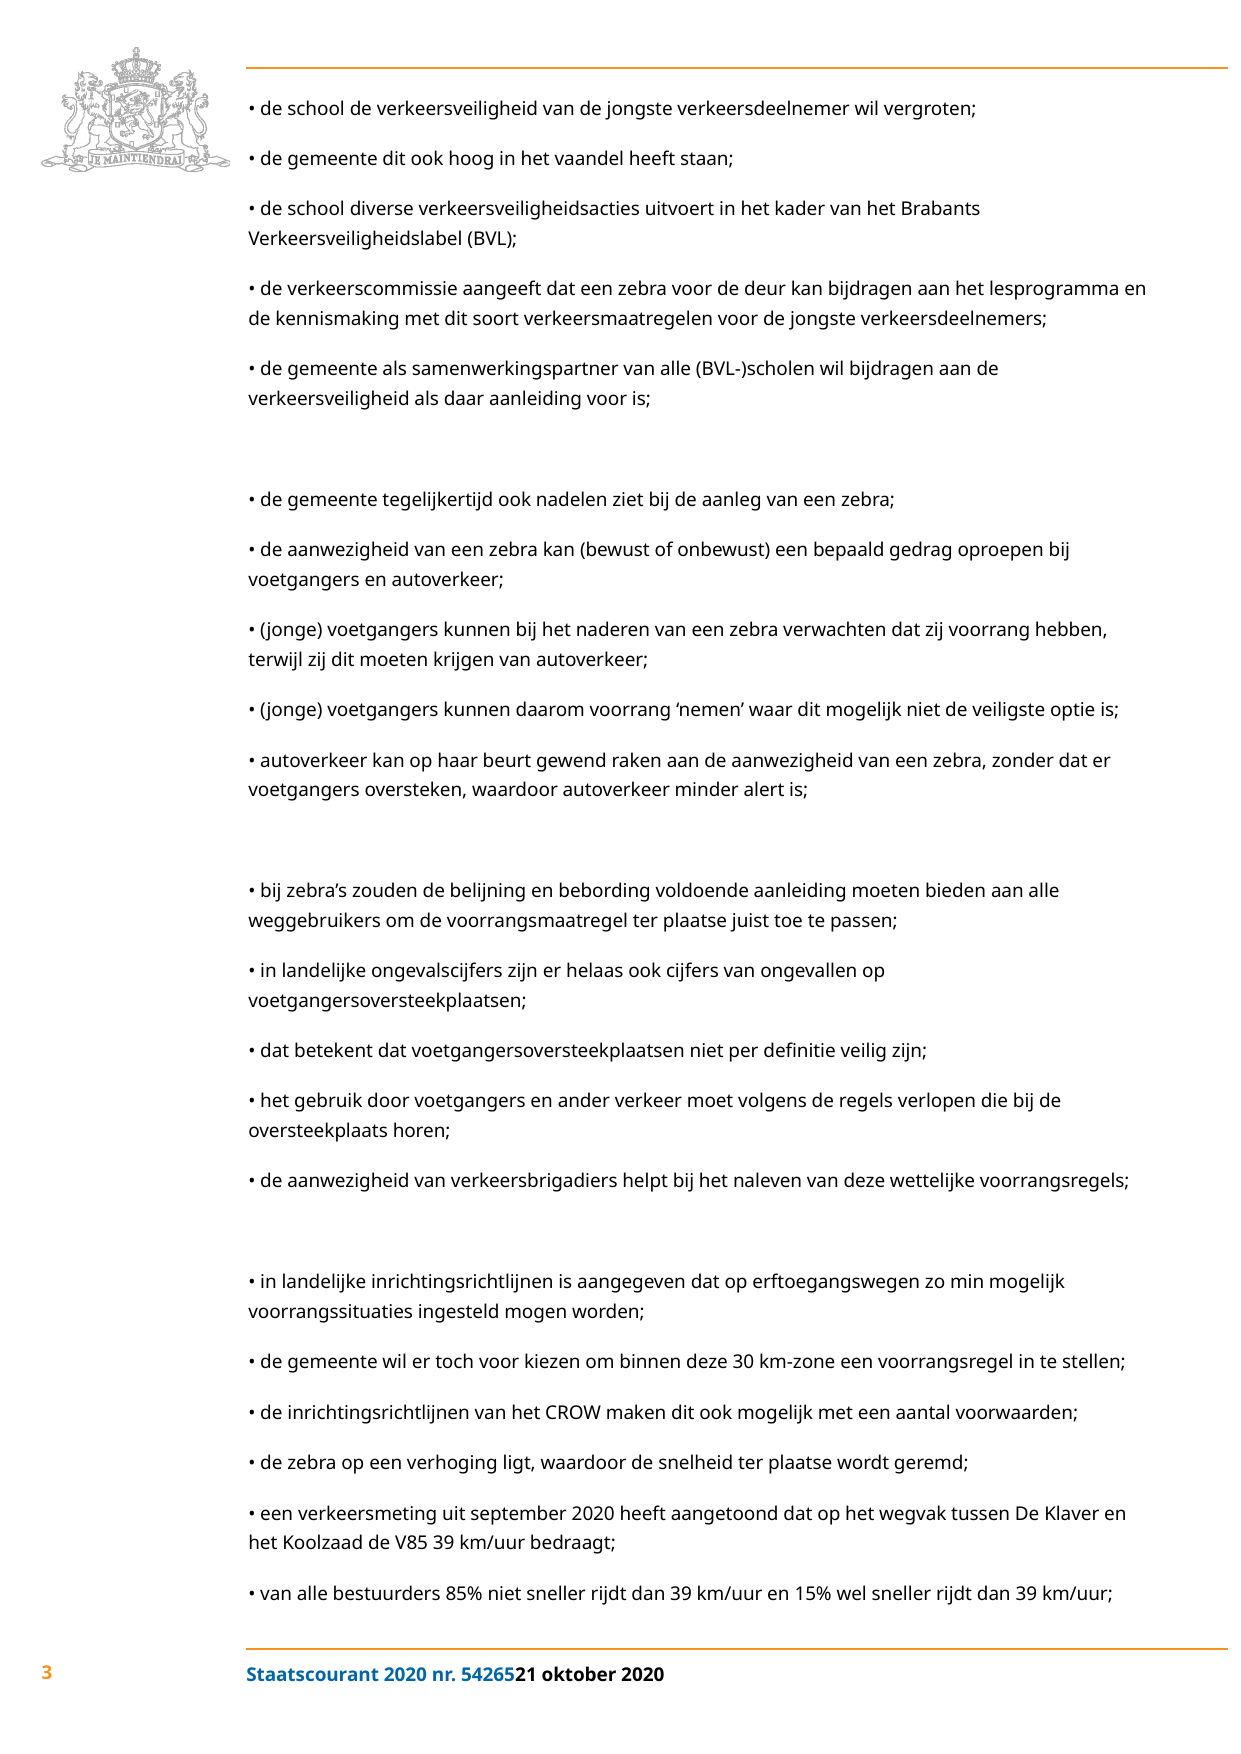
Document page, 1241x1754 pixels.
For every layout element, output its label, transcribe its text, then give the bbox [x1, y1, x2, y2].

text • een verkeersmeting uit september 2020 heeft aangetoond dat op het wegvak tussen De Klaver en het Koolzaad de V85 39 km/uur bedraagt; [248, 1500, 1152, 1555]
text • de inrichtingsrichtlijnen van het CROW maken dit ook mogelijk met een aantal voorwaarden; [248, 1399, 1152, 1425]
text • in landelijke ongevalscijfers zijn er helaas ook cijfers van ongevallen op voetgangersoversteekplaatsen; [248, 957, 1152, 1013]
text • het gebruik door voetgangers en ander verkeer moet volgens de regels verlopen die bij de oversteekplaats horen; [248, 1088, 1152, 1143]
text • dat betekent dat voetgangersoversteekplaatsen niet per definitie veilig zijn; [248, 1037, 1152, 1063]
text • de verkeerscommissie aangeeft dat een zebra voor de deur kan bijdragen aan het lesprogramma en de kennismaking met dit soort verkeersmaatregelen voor de jongste verkeersdeelnemers; [248, 276, 1152, 331]
text • in landelijke inrichtingsrichtlijnen is aangegeven dat op erftoegangswegen zo min mogelijk voorrangssituaties ingesteld mogen worden; [248, 1268, 1152, 1324]
text • de zebra op een verhoging ligt, waardoor de snelheid ter plaatse wordt geremd; [248, 1449, 1152, 1475]
text • de aanwezigheid van verkeersbrigadiers helpt bij het naleven van deze wettelijke voorrangsregels; [248, 1168, 1152, 1193]
text • (jonge) voetgangers kunnen bij het naderen van een zebra verwachten dat zij voorrang hebben, terwijl zij dit moeten krijgen van autoverkeer; [248, 616, 1152, 672]
text • autoverkeer kan op haar beurt gewend raken aan de aanwezigheid van een zebra, zonder dat er voetgangers oversteken, waardoor autoverkeer minder alert is; [248, 747, 1152, 802]
text • de gemeente dit ook hoog in het vaandel heeft staan; [248, 145, 1152, 171]
text • de gemeente wil er toch voor kiezen om binnen deze 30 km-zone een voorrangsregel in te stellen; [248, 1348, 1152, 1374]
text • de school diverse verkeersveiligheidsacties uitvoert in het kader van het Brabants Verkeersveiligheidslabel (BVL); [248, 196, 1152, 251]
text • (jonge) voetgangers kunnen daarom voorrang ‘nemen’ waar dit mogelijk niet de veiligste optie is; [248, 696, 1152, 722]
text • de gemeente als samenwerkingspartner van alle (BVL-)scholen wil bijdragen aan de verkeersveiligheid als daar aanleiding voor is; [248, 356, 1152, 411]
text • de gemeente tegelijkertijd ook nadelen ziet bij de aanleg van een zebra; [248, 486, 1152, 512]
text • de aanwezigheid van een zebra kan (bewust of onbewust) een bepaald gedrag oproepen bij voetgangers en autoverkeer; [248, 536, 1152, 592]
text • de school de verkeersveiligheid van de jongste verkeersdeelnemer wil vergroten; [248, 95, 1152, 121]
text • van alle bestuurders 85% niet sneller rijdt dan 39 km/uur en 15% wel sneller rijdt dan 39 km/uur; [248, 1580, 1152, 1606]
text • bij zebra’s zouden de belijning en bebording voldoende aanleiding moeten bieden aan alle weggebruikers om de voorrangsmaatregel ter plaatse juist toe te passen; [248, 877, 1152, 933]
picture [41, 47, 231, 172]
